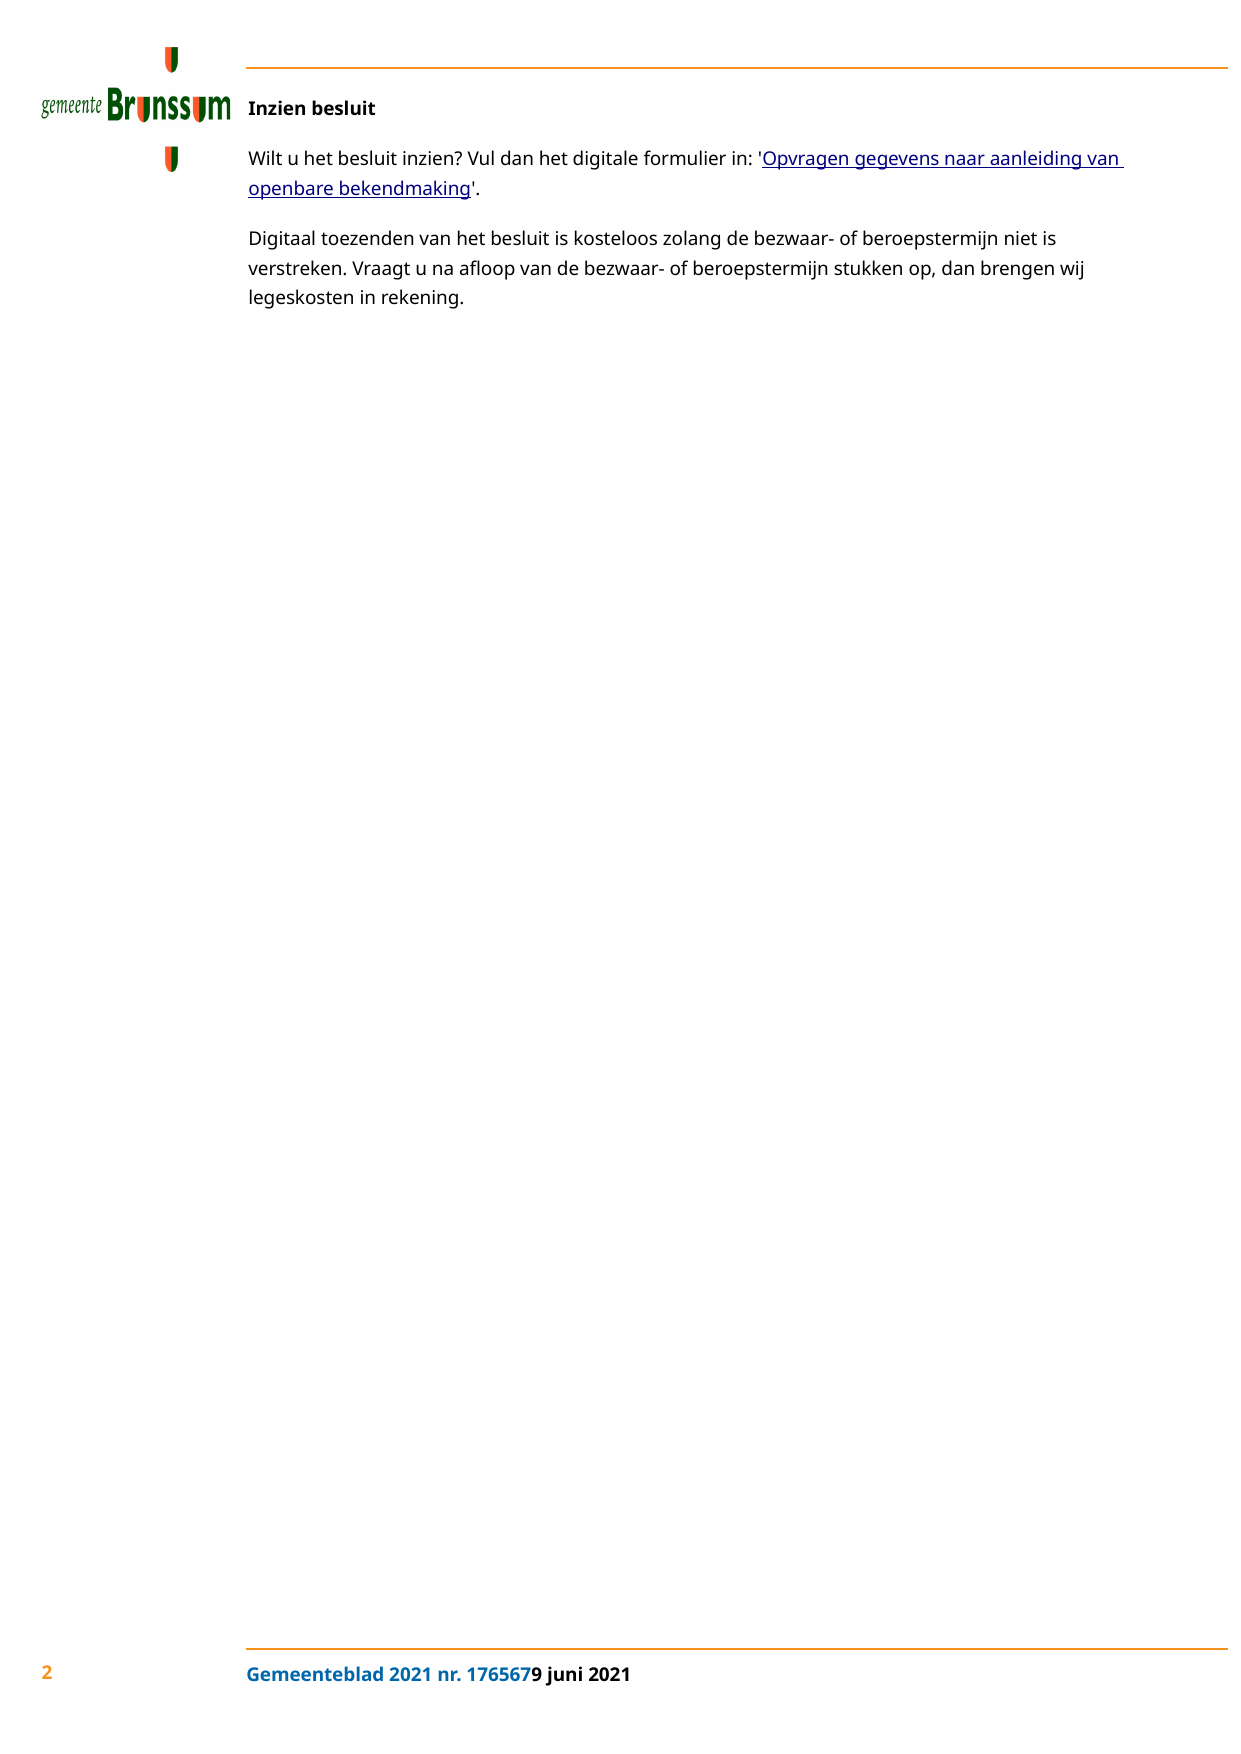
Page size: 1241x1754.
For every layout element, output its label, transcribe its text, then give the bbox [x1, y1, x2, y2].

picture [41, 47, 231, 172]
text Wilt u het besluit inzien? Vul dan het digitale formulier in: 'Opvragen gegevens naar aanleiding van openbare bekendmaking'. [248, 145, 1152, 201]
text Digitaal toezenden van het besluit is kosteloos zolang de bezwaar- of beroepstermijn niet is verstreken. Vraagt u na afloop van de bezwaar- of beroepstermijn stukken op, dan brengen wij legeskosten in rekening. [248, 225, 1152, 310]
text Inzien besluit [248, 95, 1152, 121]
